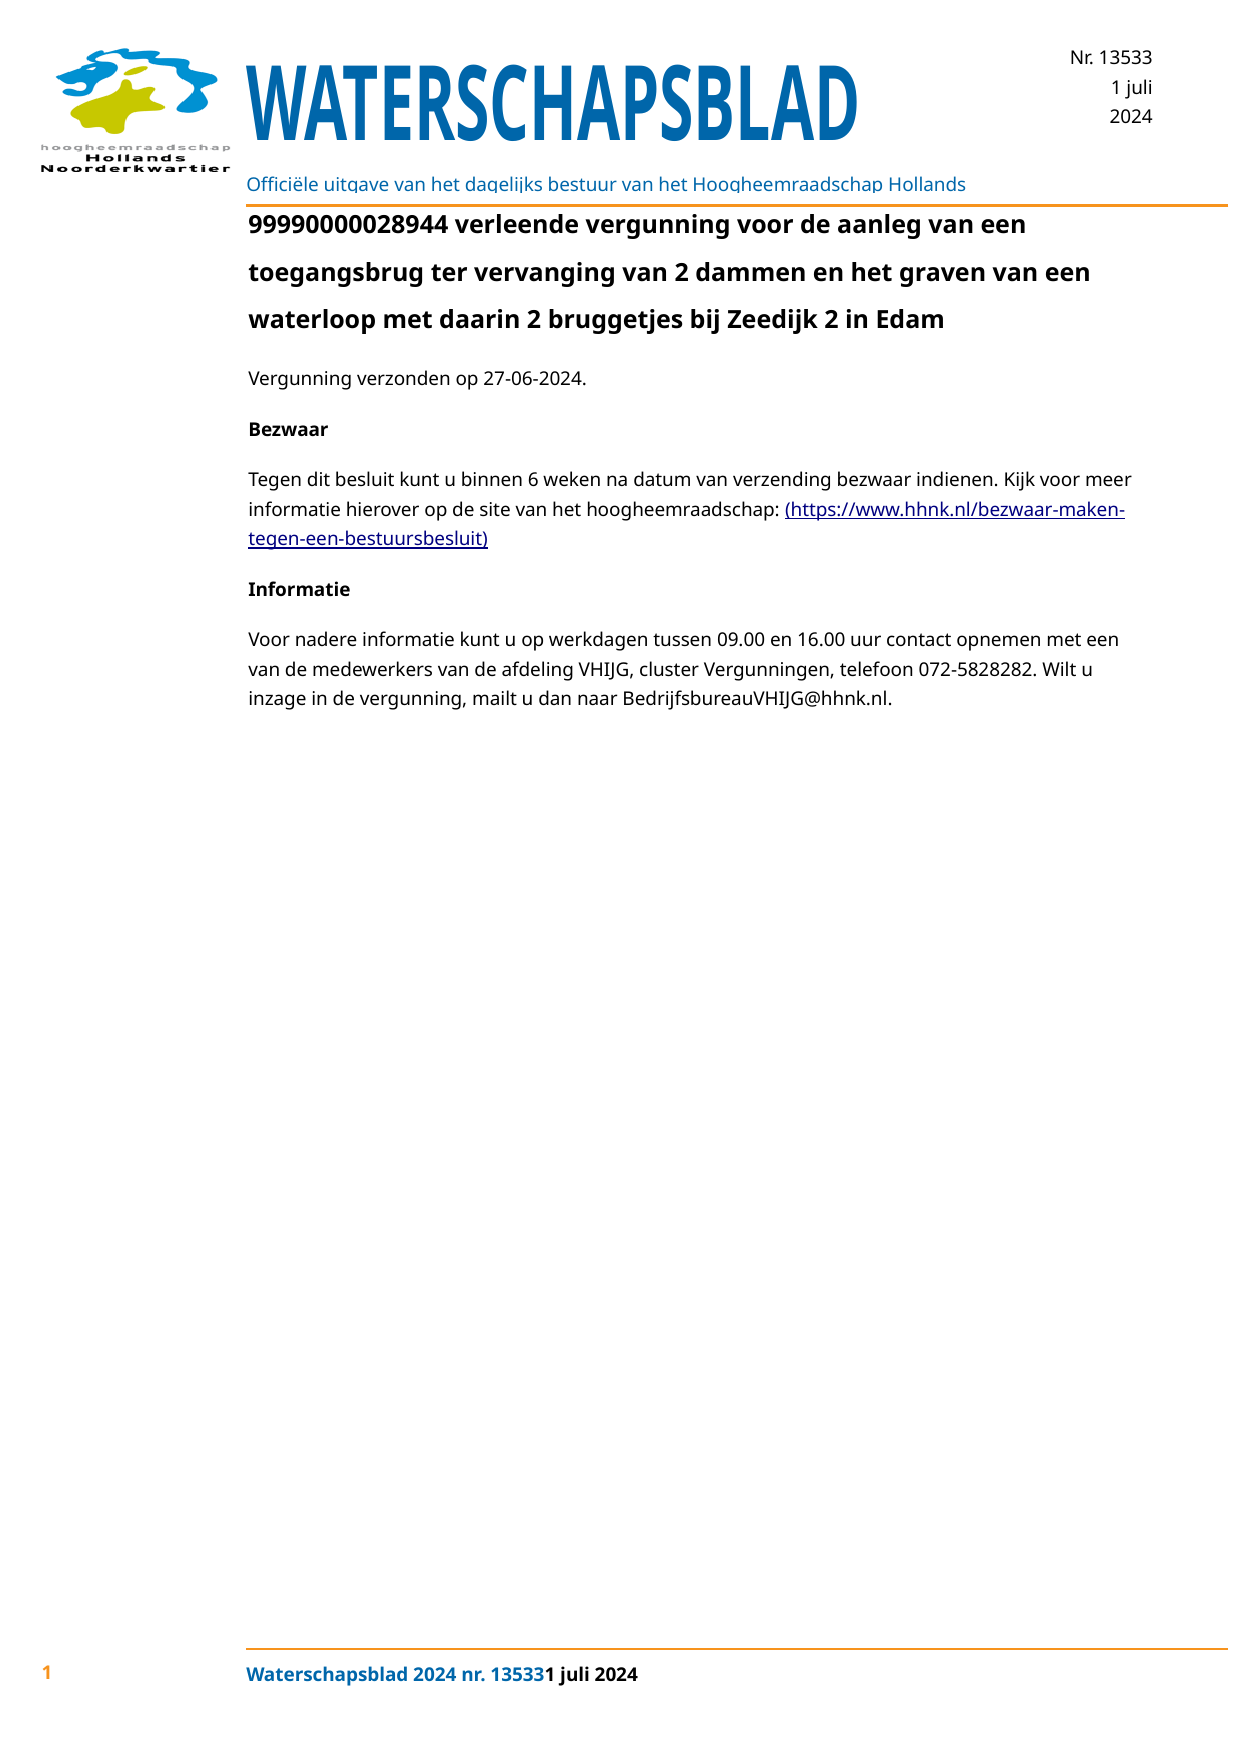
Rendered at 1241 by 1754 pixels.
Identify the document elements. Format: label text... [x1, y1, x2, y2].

text Vergunning verzonden op 27-06-2024. [248, 366, 1152, 391]
text Informatie [248, 576, 1152, 602]
picture [41, 47, 231, 172]
text Tegen dit besluit kunt u binnen 6 weken na datum van verzending bezwaar indienen. Kijk voor meer informatie hierover op de site van het hoogheemraadschap: (https://www.hhnk.nl/bezwaar-maken-tegen-een-bestuursbesluit) [248, 466, 1152, 551]
text Voor nadere informatie kunt u op werkdagen tussen 09.00 en 16.00 uur contact opnemen met een van de medewerkers van de afdeling VHIJG, cluster Vergunningen, telefoon 072-5828282. Wilt u inzage in de vergunning, mailt u dan naar BedrijfsbureauVHIJG@hhnk.nl. [248, 626, 1152, 711]
text Bezwaar [248, 416, 1152, 442]
text 99990000028944 verleende vergunning voor de aanleg van een toegangsbrug ter vervanging van 2 dammen en het graven van een waterloop met daarin 2 bruggetjes bij Zeedijk 2 in Edam [248, 207, 1152, 336]
